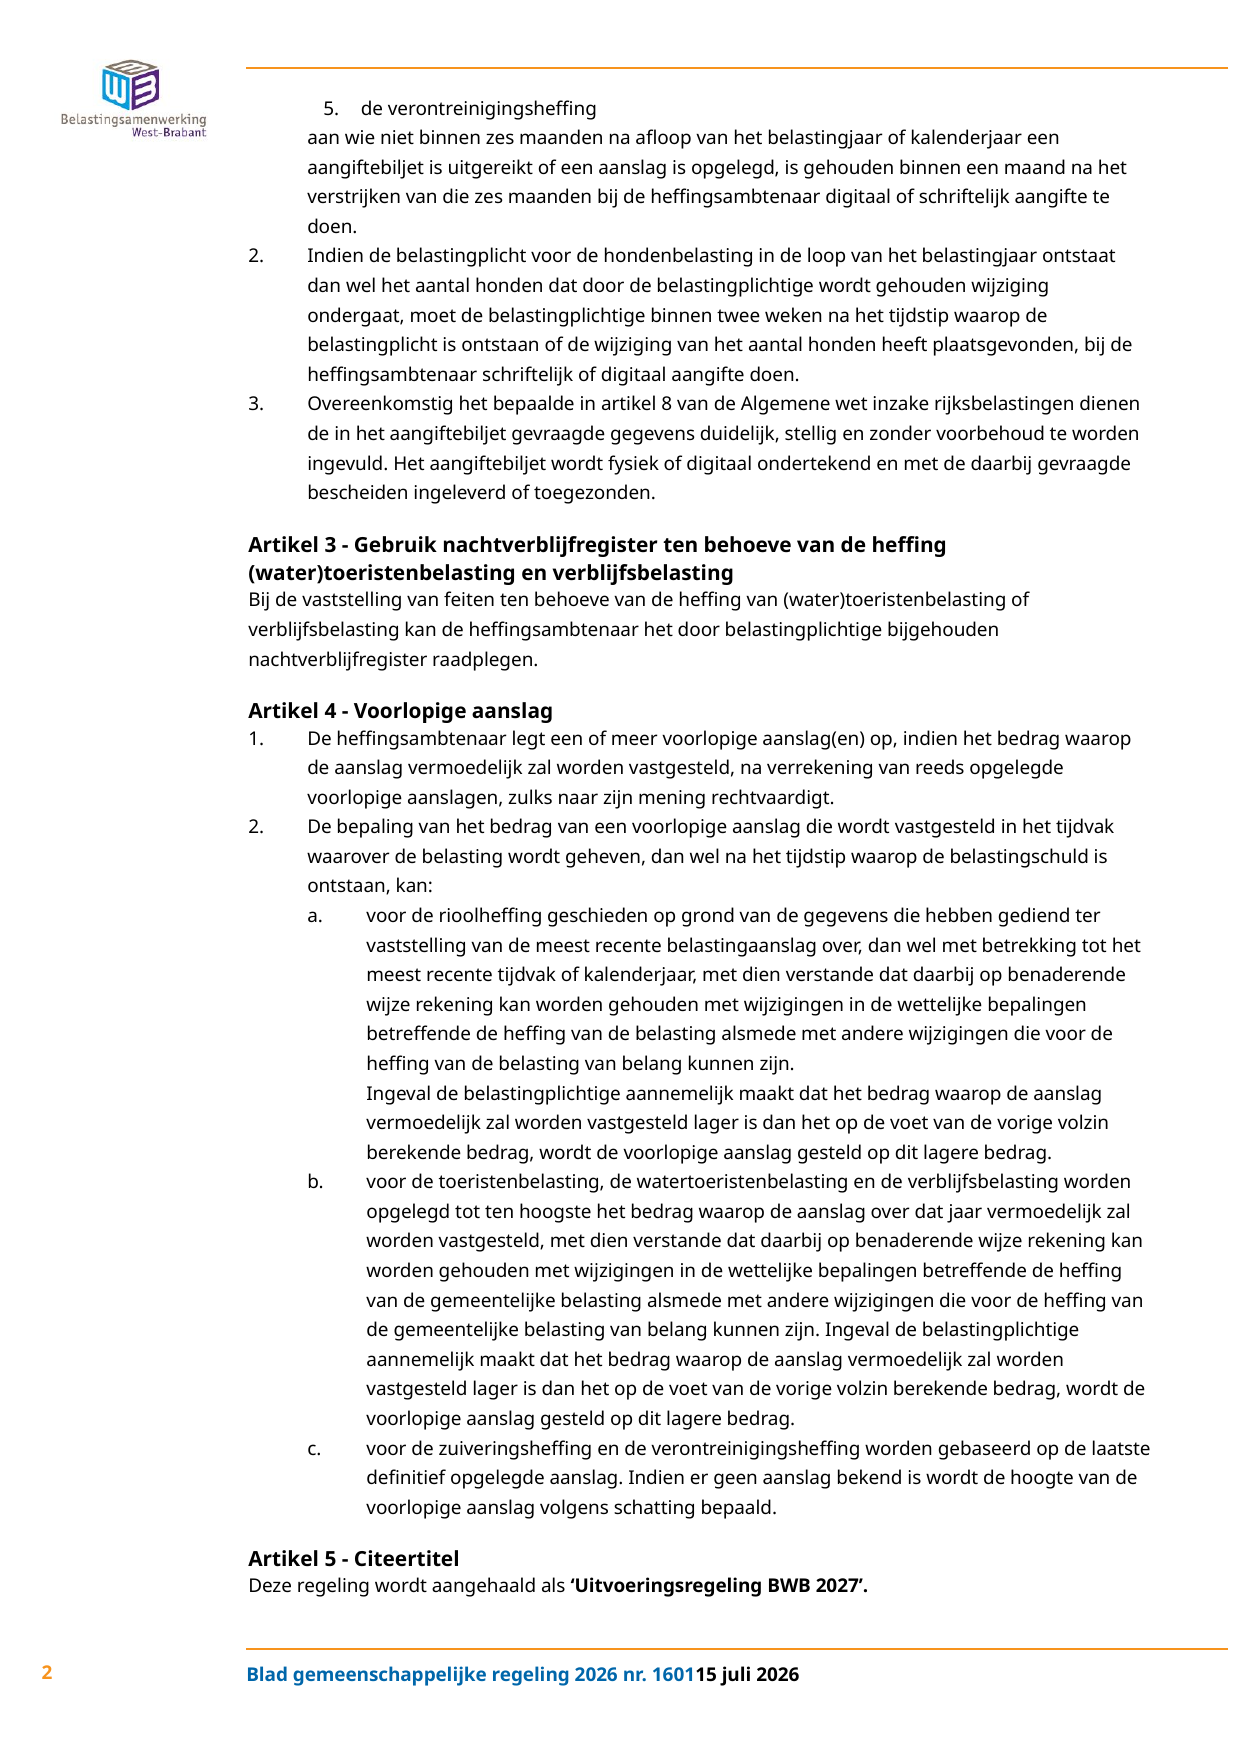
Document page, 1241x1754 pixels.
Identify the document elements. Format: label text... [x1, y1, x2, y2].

list Ingeval de belastingplichtige aannemelijk maakt dat het bedrag waarop de aanslag vermoedelijk zal worden vastgesteld lager is dan het op de voet van de vorige volzin berekende bedrag, wordt de voorlopige aanslag gesteld op dit lagere bedrag. [307, 1080, 1152, 1164]
list voor de zuiveringsheffing en de verontreinigingsheffing worden gebaseerd op de laatste definitief opgelegde aanslag. Indien er geen aanslag bekend is wordt de hoogte van de voorlopige aanslag volgens schatting bepaald. [307, 1435, 1152, 1519]
list De heffingsambtenaar legt een of meer voorlopige aanslag(en) op, indien het bedrag waarop de aanslag vermoedelijk zal worden vastgesteld, na verrekening van reeds opgelegde voorlopige aanslagen, zulks naar zijn mening rechtvaardigt. [248, 725, 1152, 809]
list voor de toeristenbelasting, de watertoeristenbelasting en de verblijfsbelasting worden opgelegd tot ten hoogste het bedrag waarop de aanslag over dat jaar vermoedelijk zal worden vastgesteld, met dien verstande dat daarbij op benaderende wijze rekening kan worden gehouden met wijzigingen in de wettelijke bepalingen betreffende de heffing van de gemeentelijke belasting alsmede met andere wijzigingen die voor de heffing van de gemeentelijke belasting van belang kunnen zijn. Ingeval de belastingplichtige aannemelijk maakt dat het bedrag waarop de aanslag vermoedelijk zal worden vastgesteld lager is dan het op de voet van de vorige volzin berekende bedrag, wordt de voorlopige aanslag gesteld op dit lagere bedrag. [307, 1168, 1152, 1431]
list De bepaling van het bedrag van een voorlopige aanslag die wordt vastgesteld in het tijdvak waarover de belasting wordt geheven, dan wel na het tijdstip waarop de belastingschuld is ontstaan, kan: [248, 813, 1152, 898]
list Overeenkomstig het bepaalde in artikel 8 van de Algemene wet inzake rijksbelastingen dienen de in het aangiftebiljet gevraagde gegevens duidelijk, stellig en zonder voorbehoud te worden ingevuld. Het aangiftebiljet wordt fysiek of digitaal ondertekend en met de daarbij gevraagde bescheiden ingeleverd of toegezonden. [248, 391, 1152, 505]
text Artikel 5 - Citeertitel [248, 1544, 1152, 1573]
list voor de rioolheffing geschieden op grond van de gegevens die hebben gediend ter vaststelling van de meest recente belastingaanslag over, dan wel met betrekking tot het meest recente tijdvak of kalenderjaar, met dien verstande dat daarbij op benaderende wijze rekening kan worden gehouden met wijzigingen in de wettelijke bepalingen betreffende de heffing van de belasting alsmede met andere wijzigingen die voor de heffing van de belasting van belang kunnen zijn. [307, 902, 1152, 1076]
list aan wie niet binnen zes maanden na afloop van het belastingjaar of kalenderjaar een aangiftebiljet is uitgereikt of een aanslag is opgelegd, is gehouden binnen een maand na het verstrijken van die zes maanden bij de heffingsambtenaar digitaal of schriftelijk aangifte te doen. [248, 124, 1152, 239]
list de verontreinigingsheffing [323, 95, 1152, 121]
list Indien de belastingplicht voor de hondenbelasting in de loop van het belastingjaar ontstaat dan wel het aantal honden dat door de belastingplichtige wordt gehouden wijziging ondergaat, moet de belastingplichtige binnen twee weken na het tijdstip waarop de belastingplicht is ontstaan of de wijziging van het aantal honden heeft plaatsgevonden, bij de heffingsambtenaar schriftelijk of digitaal aangifte doen. [248, 243, 1152, 387]
text Bij de vaststelling van feiten ten behoeve van de heffing van (water)toeristenbelasting of verblijfsbelasting kan de heffingsambtenaar het door belastingplichtige bijgehouden nachtverblijfregister raadplegen. [248, 587, 1152, 672]
text Artikel 3 - Gebruik nachtverblijfregister ten behoeve van de heffing (water)toeristenbelasting en verblijfsbelasting [248, 530, 1152, 587]
picture [41, 47, 231, 172]
text Artikel 4 - Voorlopige aanslag [248, 696, 1152, 725]
text Deze regeling wordt aangehaald als ‘Uitvoeringsregeling BWB 2027’. [248, 1573, 1152, 1598]
